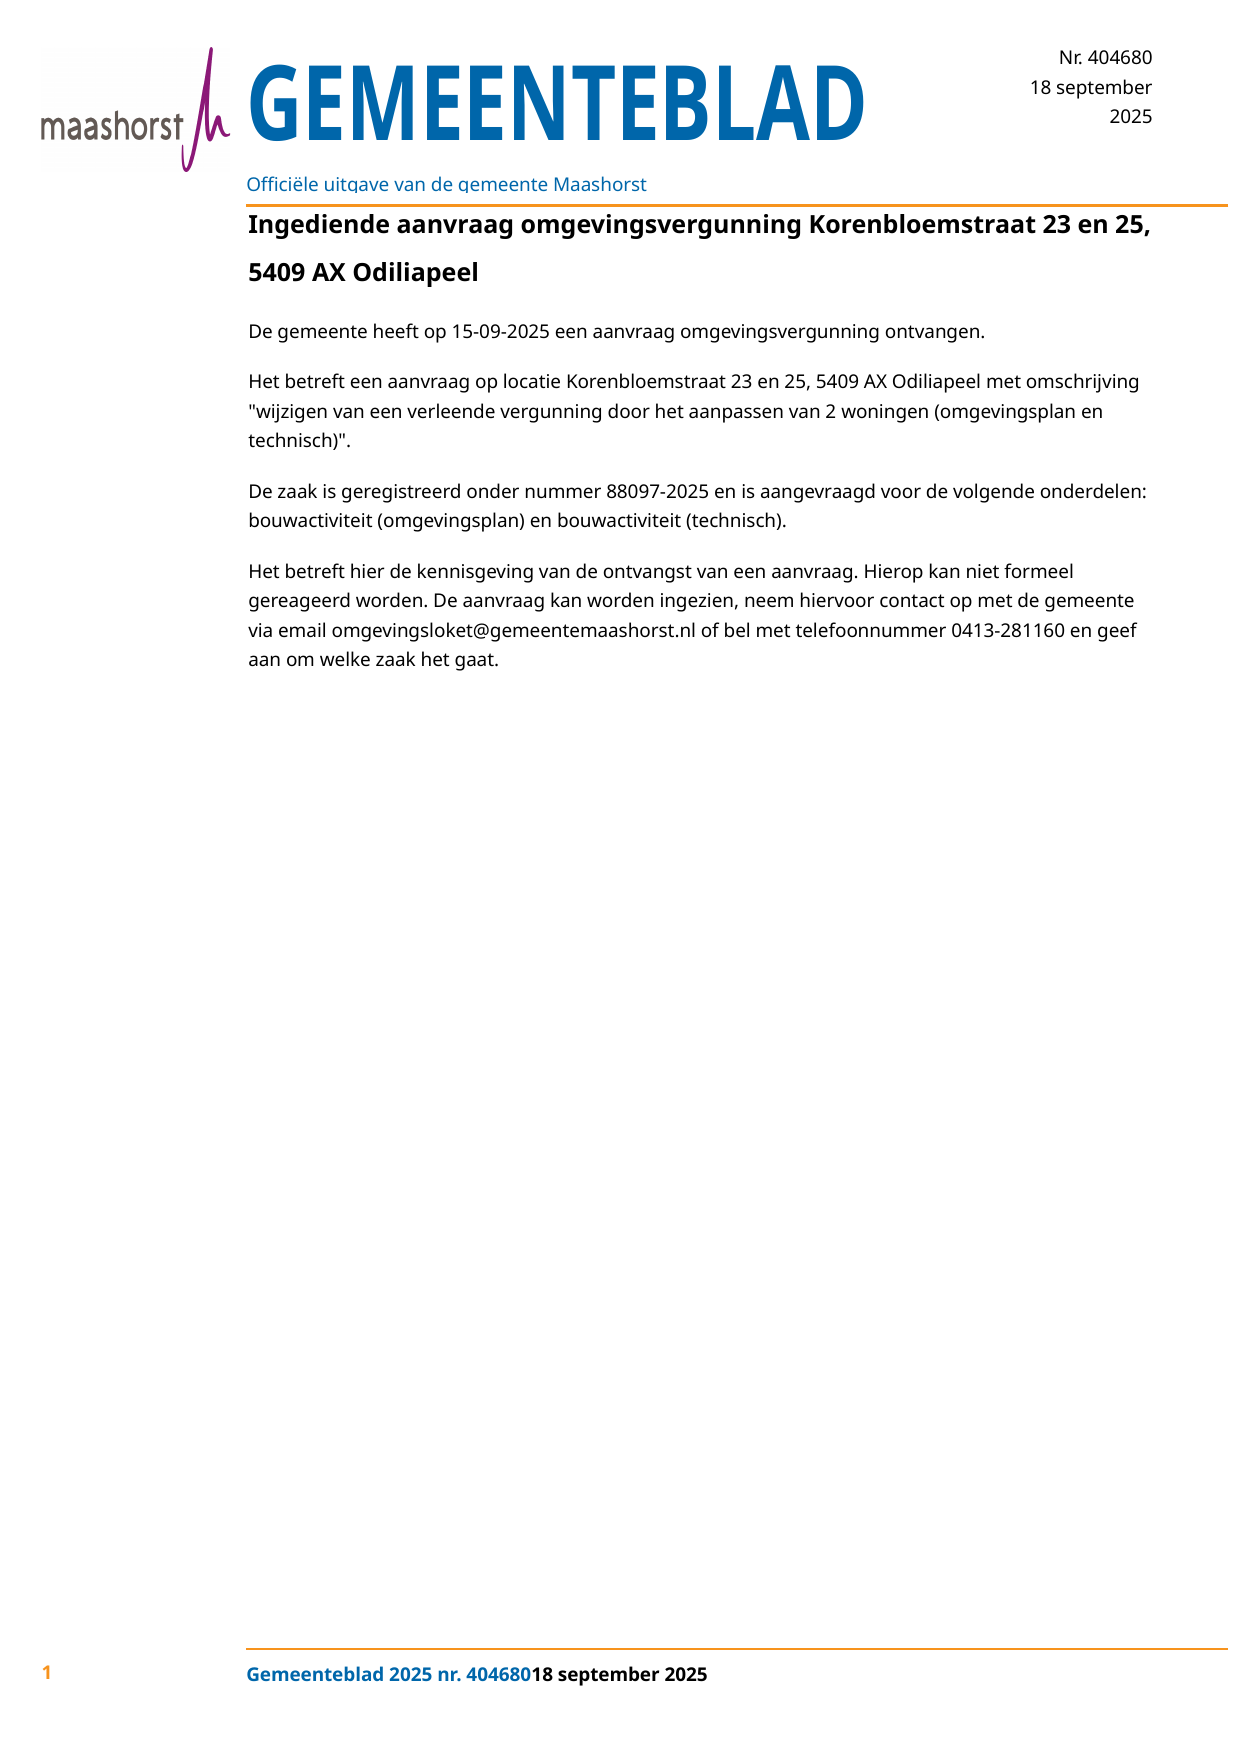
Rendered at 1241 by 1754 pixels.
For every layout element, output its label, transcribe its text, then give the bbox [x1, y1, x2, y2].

text Het betreft een aanvraag op locatie Korenbloemstraat 23 en 25, 5409 AX Odiliapeel met omschrijving "wijzigen van een verleende vergunning door het aanpassen van 2 woningen (omgevingsplan en technisch)". [248, 368, 1152, 453]
text Het betreft hier de kennisgeving van de ontvangst van een aanvraag. Hierop kan niet formeel gereageerd worden. De aanvraag kan worden ingezien, neem hiervoor contact op met de gemeente via email omgevingsloket@gemeentemaashorst.nl of bel met telefoonnummer 0413-281160 en geef aan om welke zaak het gaat. [248, 558, 1152, 672]
text De zaak is geregistreerd onder nummer 88097-2025 en is aangevraagd voor de volgende onderdelen: bouwactiviteit (omgevingsplan) en bouwactiviteit (technisch). [248, 478, 1152, 533]
text De gemeente heeft op 15-09-2025 een aanvraag omgevingsvergunning ontvangen. [248, 318, 1152, 344]
text Ingediende aanvraag omgevingsvergunning Korenbloemstraat 23 en 25, 5409 AX Odiliapeel [248, 207, 1152, 288]
picture [41, 47, 231, 172]
